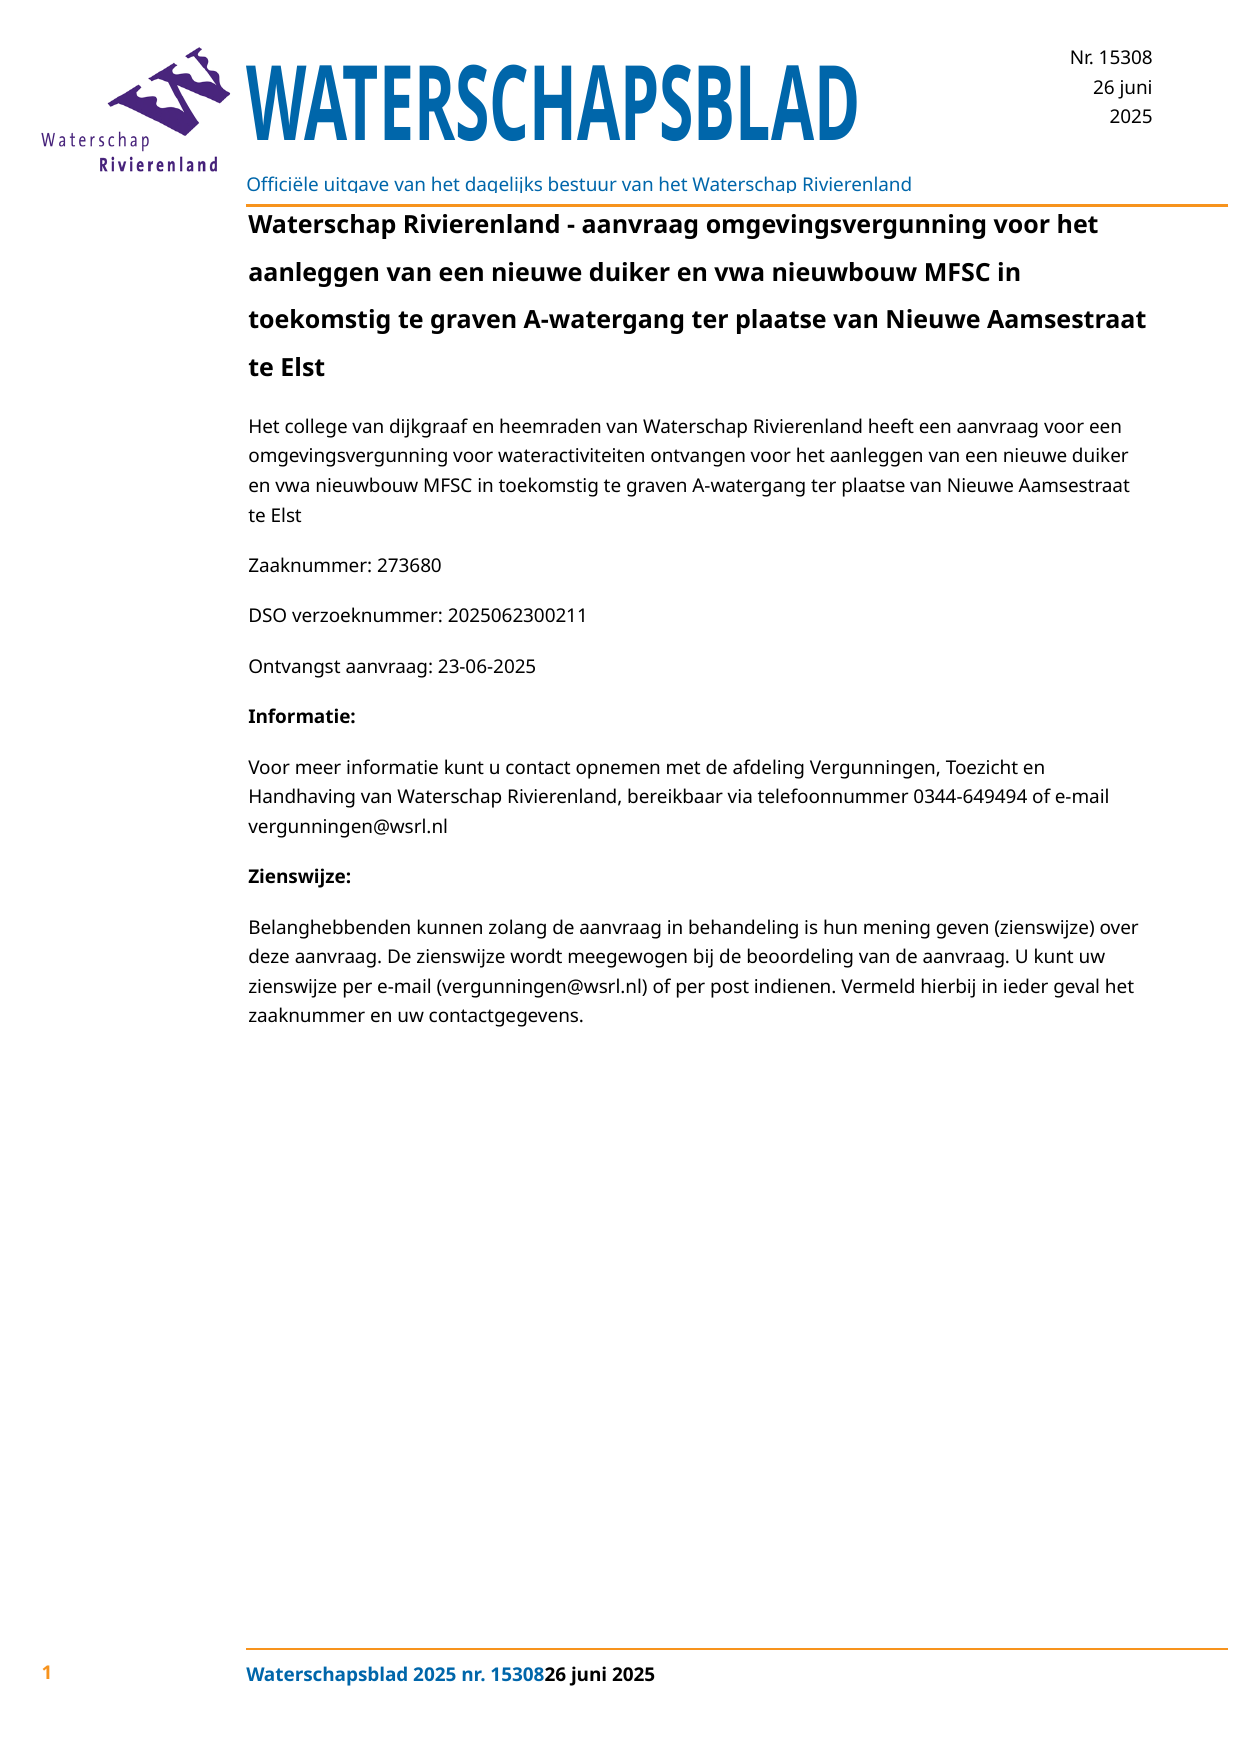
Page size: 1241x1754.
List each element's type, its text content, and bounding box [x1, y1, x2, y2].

text Het college van dijkgraaf en heemraden van Waterschap Rivierenland heeft een aanvraag voor een omgevingsvergunning voor wateractiviteiten ontvangen voor het aanleggen van een nieuwe duiker en vwa nieuwbouw MFSC in toekomstig te graven A-watergang ter plaatse van Nieuwe Aamsestraat te Elst [248, 413, 1152, 528]
picture [41, 47, 231, 172]
text Zaaknummer: 273680 [248, 552, 1152, 578]
text Belanghebbenden kunnen zolang de aanvraag in behandeling is hun mening geven (zienswijze) over deze aanvraag. De zienswijze wordt meegewogen bij de beoordeling van de aanvraag. U kunt uw zienswijze per e-mail (vergunningen@wsrl.nl) of per post indienen. Vermeld hierbij in ieder geval het zaaknummer en uw contactgegevens. [248, 914, 1152, 1028]
text Voor meer informatie kunt u contact opnemen met de afdeling Vergunningen, Toezicht en Handhaving van Waterschap Rivierenland, bereikbaar via telefoonnummer 0344-649494 of e-mail vergunningen@wsrl.nl [248, 754, 1152, 839]
text DSO verzoeknummer: 2025062300211 [248, 603, 1152, 628]
text Informatie: [248, 703, 1152, 729]
text Zienswijze: [248, 863, 1152, 889]
text Ontvangst aanvraag: 23-06-2025 [248, 653, 1152, 679]
text Waterschap Rivierenland - aanvraag omgevingsvergunning voor het aanleggen van een nieuwe duiker en vwa nieuwbouw MFSC in toekomstig te graven A-watergang ter plaatse van Nieuwe Aamsestraat te Elst [248, 207, 1152, 384]
